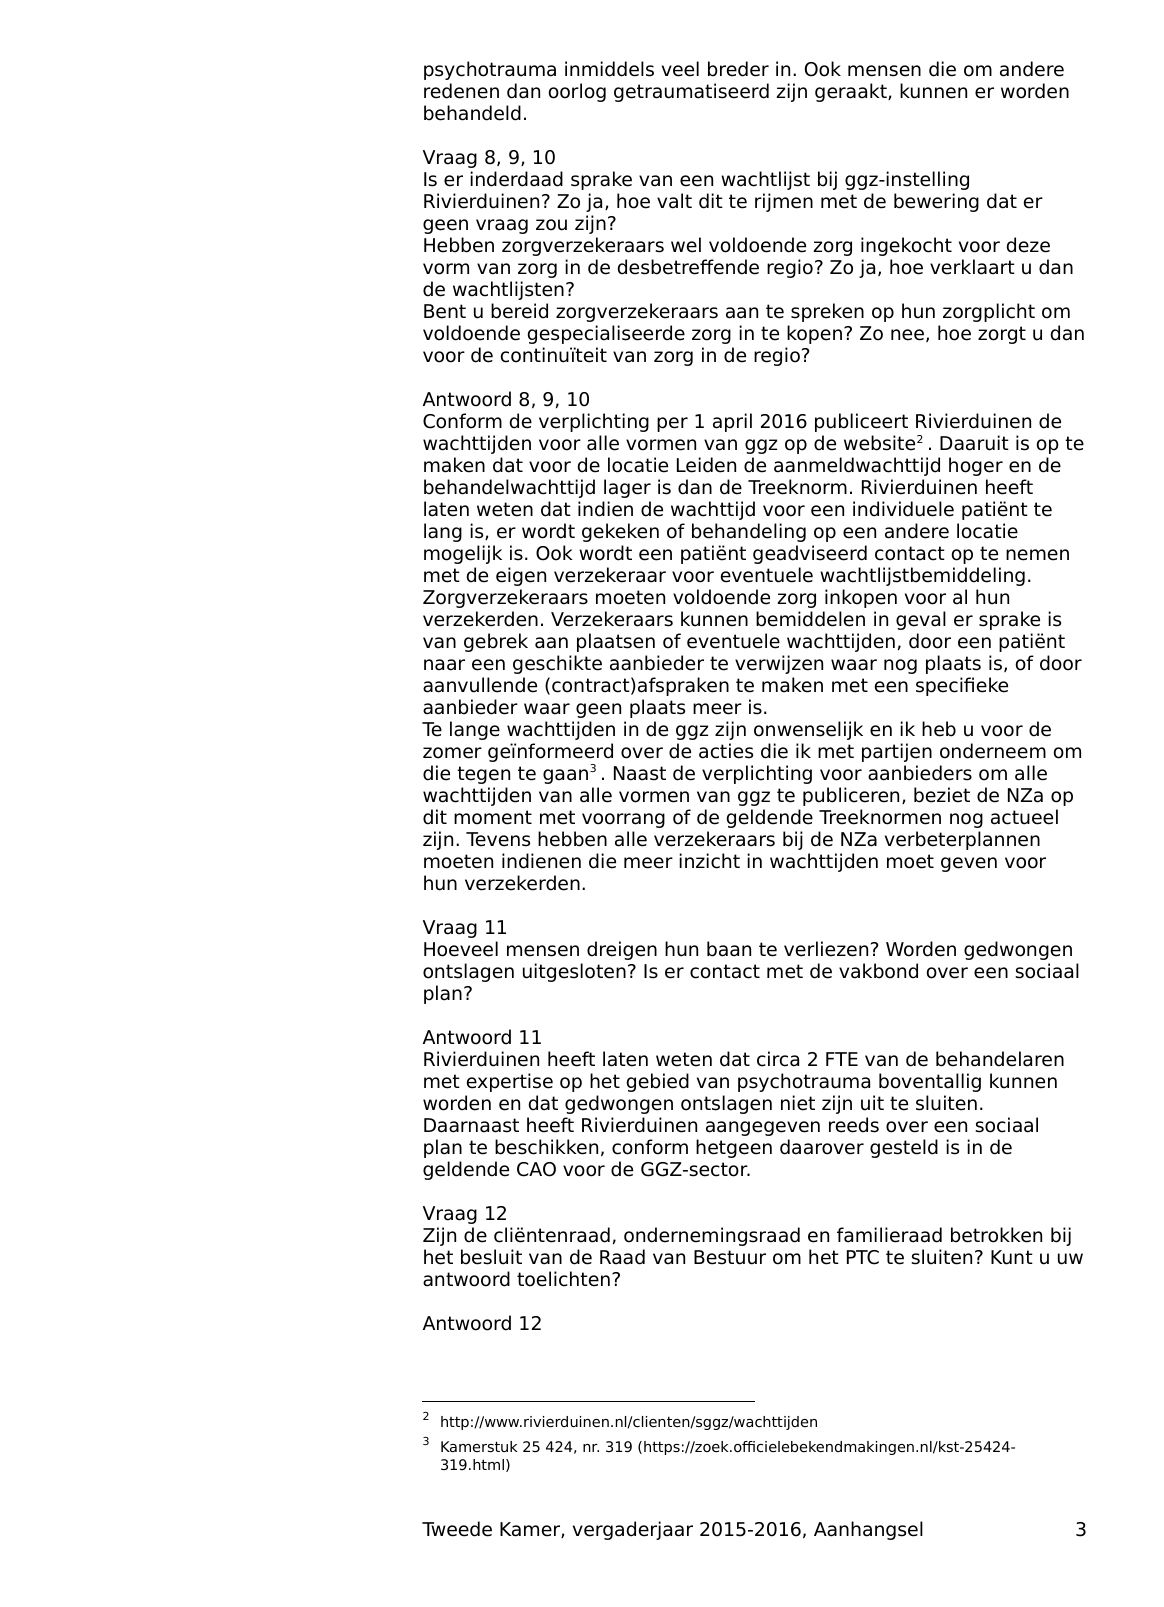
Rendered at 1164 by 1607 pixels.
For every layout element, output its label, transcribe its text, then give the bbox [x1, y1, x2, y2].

text psychotrauma inmiddels veel breder in. Ook mensen die om andere redenen dan oorlog getraumatiseerd zijn geraakt, kunnen er worden behandeld. [422, 59, 1087, 125]
text Is er inderdaad sprake van een wachtlijst bij ggz-instelling Rivierduinen? Zo ja, hoe valt dit te rijmen met de bewering dat er geen vraag zou zijn? [422, 169, 1087, 235]
text Hebben zorgverzekeraars wel voldoende zorg ingekocht voor deze vorm van zorg in de desbetreffende regio? Zo ja, hoe verklaart u dan de wachtlijsten? [422, 235, 1087, 301]
text Rivierduinen heeft laten weten dat circa 2 FTE van de behandelaren met expertise op het gebied van psychotrauma boventallig kunnen worden en dat gedwongen ontslagen niet zijn uit te sluiten. Daarnaast heeft Rivierduinen aangegeven reeds over een sociaal plan te beschikken, conform hetgeen daarover gesteld is in de geldende CAO voor de GGZ-sector. [422, 1049, 1087, 1181]
text Bent u bereid zorgverzekeraars aan te spreken op hun zorgplicht om voldoende gespecialiseerde zorg in te kopen? Zo nee, hoe zorgt u dan voor de continuïteit van zorg in de regio? [422, 301, 1087, 367]
text Antwoord 12 [422, 1313, 1087, 1335]
text Vraag 11 [422, 917, 1087, 939]
text Zorgverzekeraars moeten voldoende zorg inkopen voor al hun verzekerden. Verzekeraars kunnen bemiddelen in geval er sprake is van gebrek aan plaatsen of eventuele wachttijden, door een patiënt naar een geschikte aanbieder te verwijzen waar nog plaats is, of door aanvullende (contract)afspraken te maken met een specifieke aanbieder waar geen plaats meer is. [422, 587, 1087, 719]
text Vraag 12 [422, 1203, 1087, 1225]
text Conform de verplichting per 1 april 2016 publiceert Rivierduinen de wachttijden voor alle vormen van ggz op de website. Daaruit is op te maken dat voor de locatie Leiden de aanmeldwachttijd hoger en de behandelwachttijd lager is dan de Treeknorm. Rivierduinen heeft laten weten dat indien de wachttijd voor een individuele patiënt te lang is, er wordt gekeken of behandeling op een andere locatie mogelijk is. Ook wordt een patiënt geadviseerd contact op te nemen met de eigen verzekeraar voor eventuele wachtlijstbemiddeling. [422, 411, 1087, 587]
text Zijn de cliëntenraad, ondernemingsraad en familieraad betrokken bij het besluit van de Raad van Bestuur om het PTC te sluiten? Kunt u uw antwoord toelichten? [422, 1225, 1087, 1291]
text Hoeveel mensen dreigen hun baan te verliezen? Worden gedwongen ontslagen uitgesloten? Is er contact met de vakbond over een sociaal plan? [422, 939, 1087, 1005]
text Antwoord 8, 9, 10 [422, 389, 1087, 411]
text Vraag 8, 9, 10 [422, 147, 1087, 169]
text Te lange wachttijden in de ggz zijn onwenselijk en ik heb u voor de zomer geïnformeerd over de acties die ik met partijen onderneem om die tegen te gaan. Naast de verplichting voor aanbieders om alle wachttijden van alle vormen van ggz te publiceren, beziet de NZa op dit moment met voorrang of de geldende Treeknormen nog actueel zijn. Tevens hebben alle verzekeraars bij de NZa verbeterplannen moeten indienen die meer inzicht in wachttijden moet geven voor hun verzekerden. [422, 719, 1087, 895]
text Kamerstuk 25 424, nr. 319 (https://zoek.officielebekendmakingen.nl/kst-25424-319.html) [422, 1435, 1087, 1474]
text Antwoord 11 [422, 1027, 1087, 1049]
text http://www.rivierduinen.nl/clienten/sggz/wachttijden [422, 1410, 1087, 1432]
